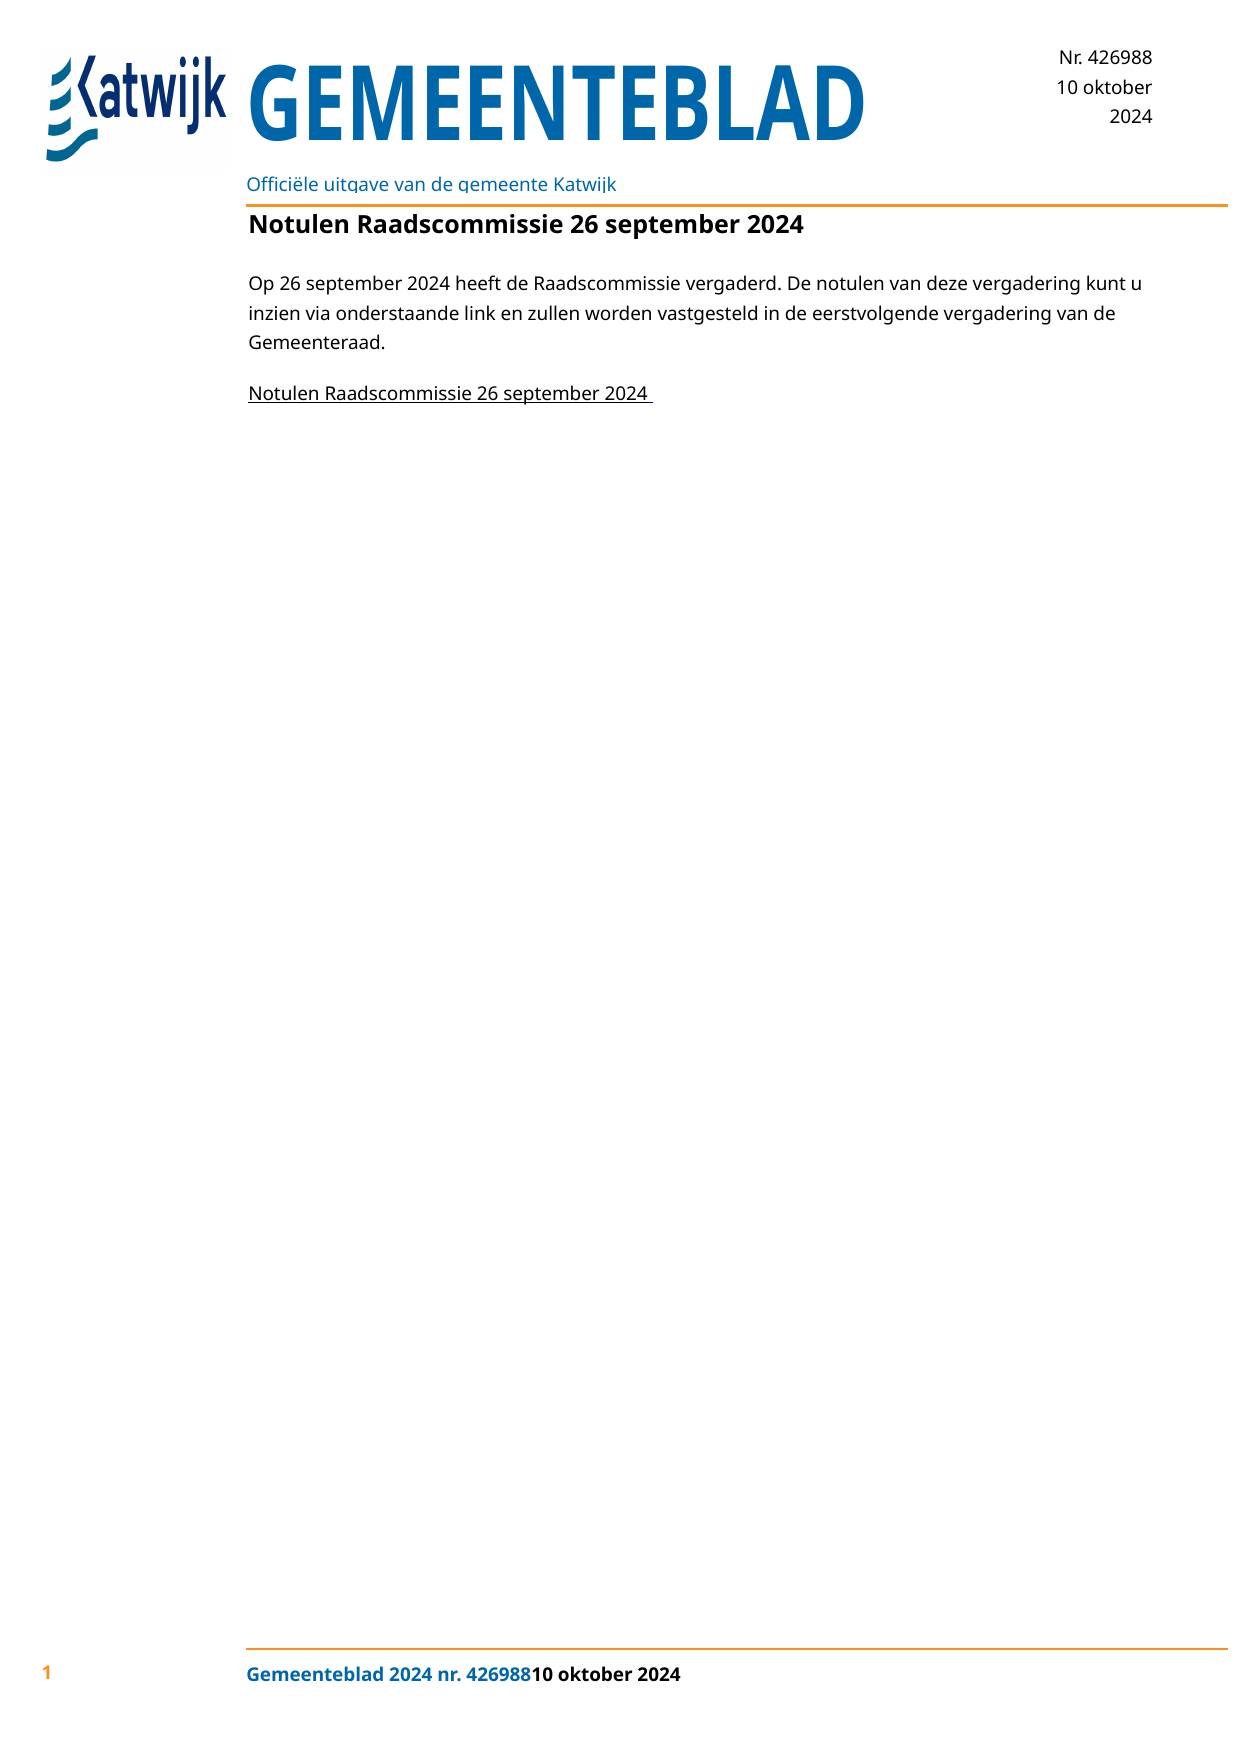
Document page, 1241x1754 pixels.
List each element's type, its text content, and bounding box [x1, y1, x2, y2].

text Notulen Raadscommissie 26 september 2024 [248, 380, 1152, 406]
picture [41, 47, 231, 172]
text Op 26 september 2024 heeft de Raadscommissie vergaderd. De notulen van deze vergadering kunt u inzien via onderstaande link en zullen worden vastgesteld in de eerstvolgende vergadering van de Gemeenteraad. [248, 270, 1152, 355]
text Notulen Raadscommissie 26 september 2024 [248, 207, 1152, 241]
